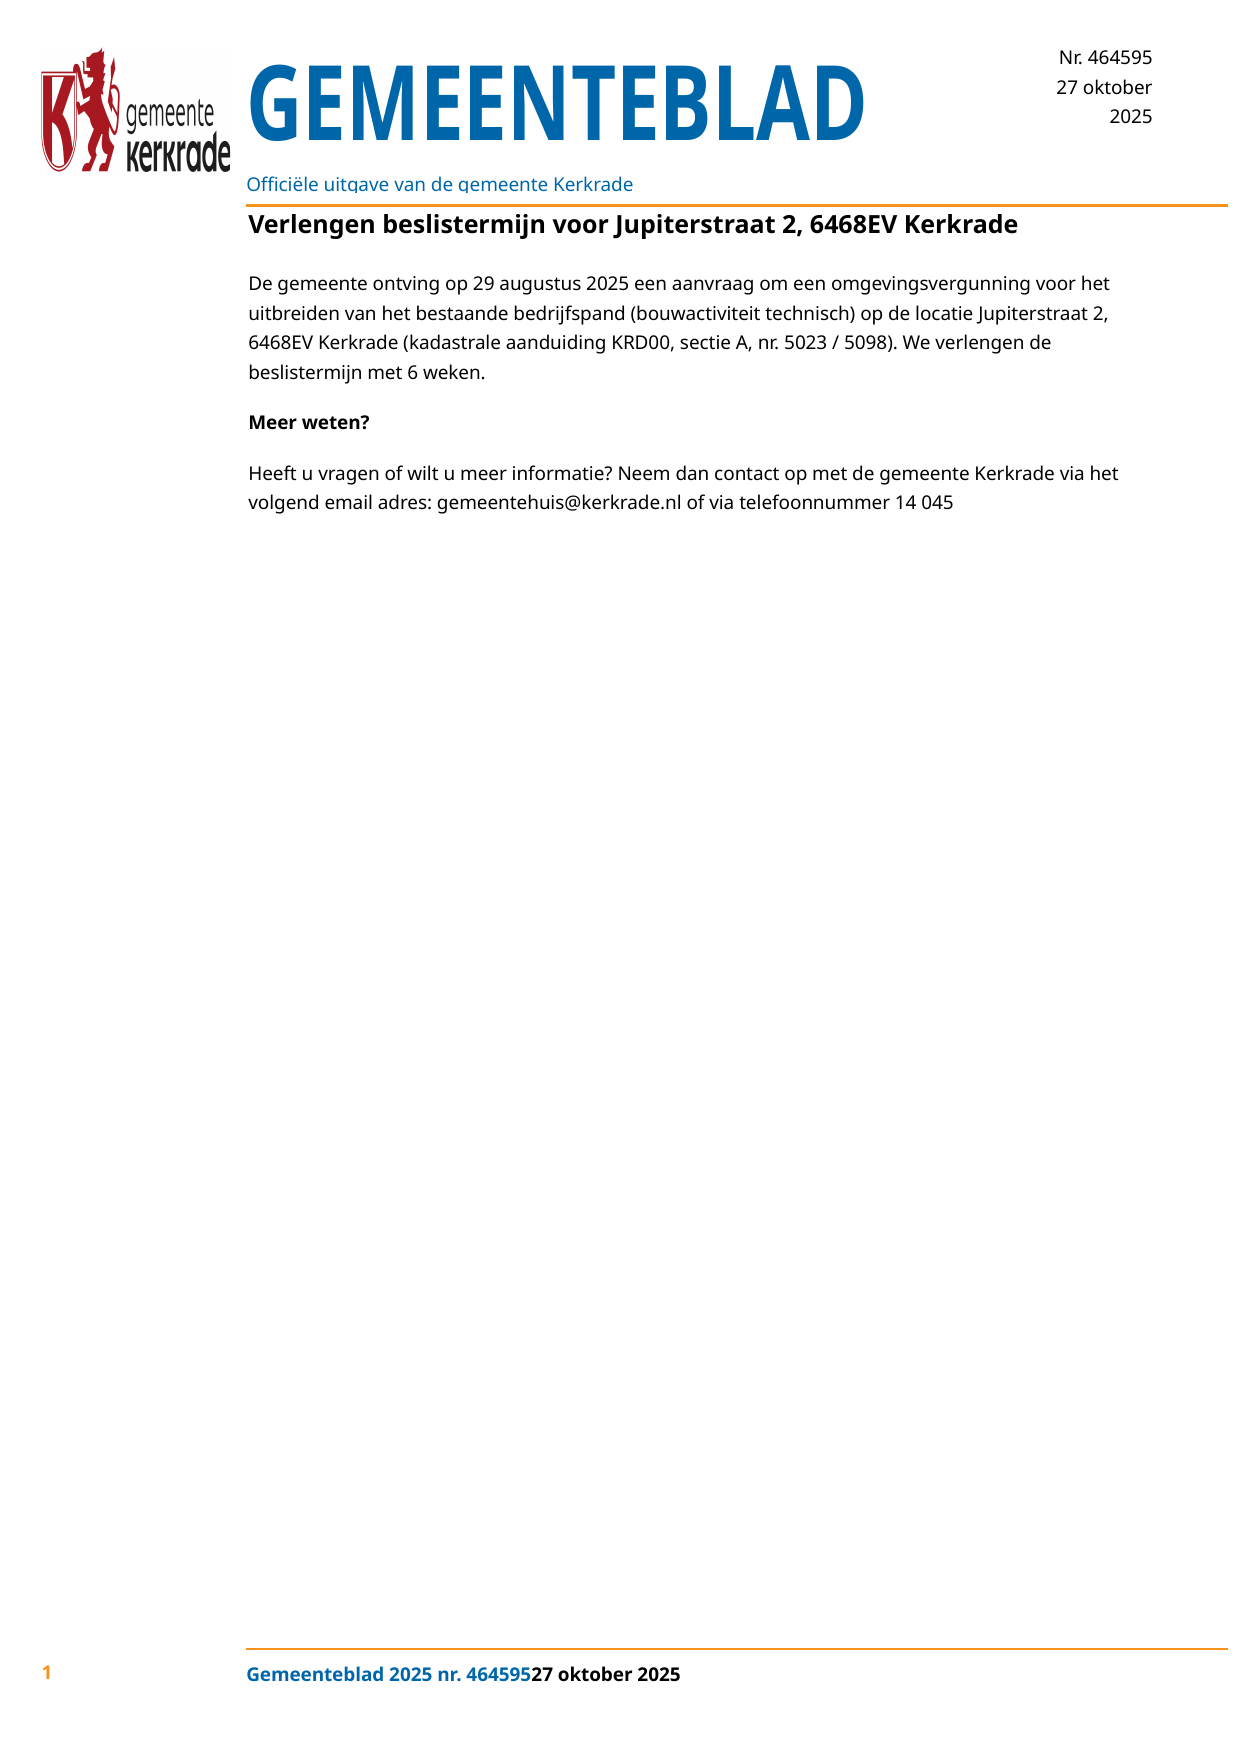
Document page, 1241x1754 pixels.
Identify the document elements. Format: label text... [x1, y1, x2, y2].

text Verlengen beslistermijn voor Jupiterstraat 2, 6468EV Kerkrade [248, 207, 1152, 241]
text Meer weten? [248, 409, 1152, 435]
text De gemeente ontving op 29 augustus 2025 een aanvraag om een omgevingsvergunning voor het uitbreiden van het bestaande bedrijfspand (bouwactiviteit technisch) op de locatie Jupiterstraat 2, 6468EV Kerkrade (kadastrale aanduiding KRD00, sectie A, nr. 5023 / 5098). We verlengen de beslistermijn met 6 weken. [248, 270, 1152, 385]
text Heeft u vragen of wilt u meer informatie? Neem dan contact op met de gemeente Kerkrade via het volgend email adres: gemeentehuis@kerkrade.nl of via telefoonnummer 14 045 [248, 460, 1152, 515]
picture [41, 47, 231, 172]
